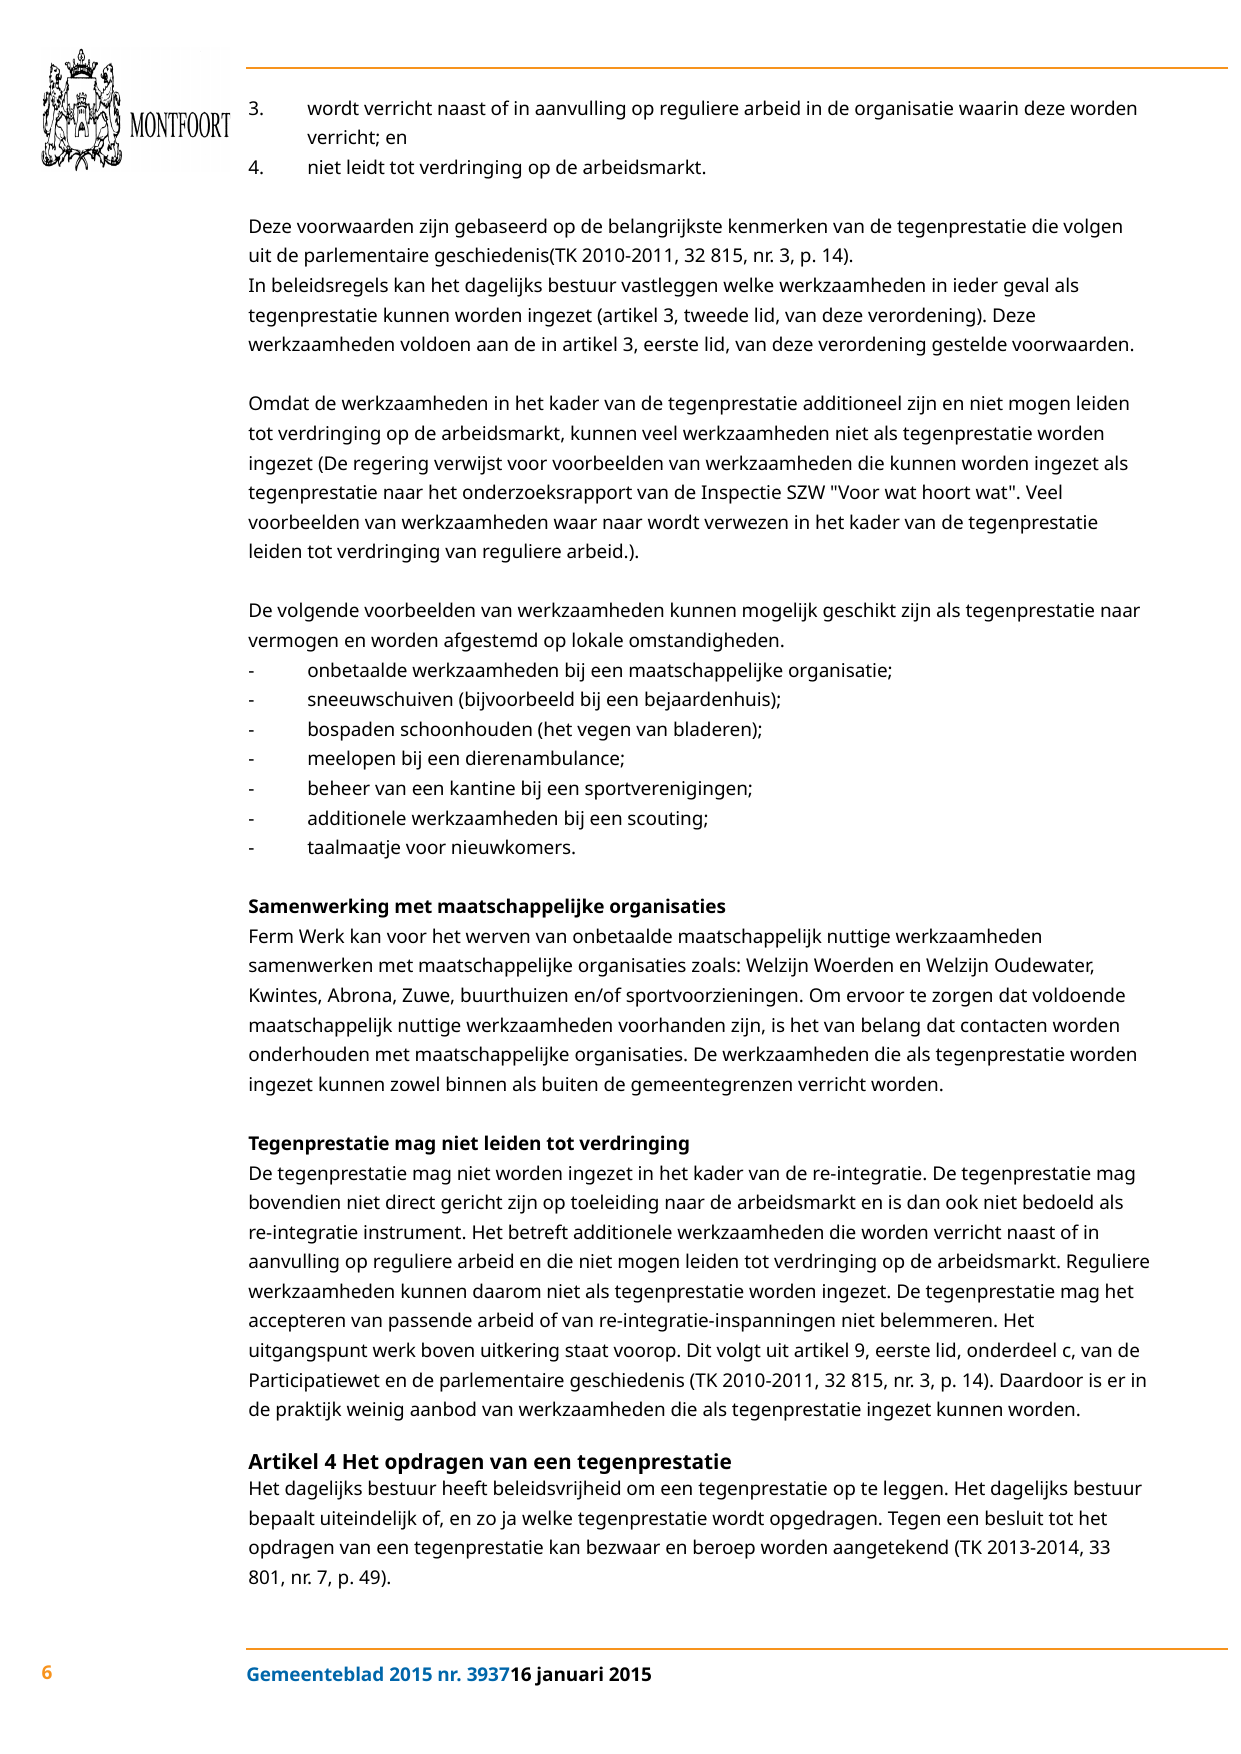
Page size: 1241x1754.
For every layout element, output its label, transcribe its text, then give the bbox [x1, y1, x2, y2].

text Deze voorwaarden zijn gebaseerd op de belangrijkste kenmerken van de tegenprestatie die volgen uit de parlementaire geschiedenis(TK 2010-2011, 32 815, nr. 3, p. 14). [248, 213, 1152, 268]
list beheer van een kantine bij een sportverenigingen; [248, 775, 1152, 801]
list additionele werkzaamheden bij een scouting; [248, 805, 1152, 831]
list meelopen bij een dierenambulance; [248, 746, 1152, 771]
picture [41, 47, 231, 172]
list bospaden schoonhouden (het vegen van bladeren); [248, 716, 1152, 742]
text Artikel 4 Het opdragen van een tegenprestatie [248, 1447, 1152, 1475]
list niet leidt tot verdringing op de arbeidsmarkt. [248, 154, 1152, 180]
list onbetaalde werkzaamheden bij een maatschappelijke organisatie; [248, 657, 1152, 683]
text De volgende voorbeelden van werkzaamheden kunnen mogelijk geschikt zijn als tegenprestatie naar vermogen en worden afgestemd op lokale omstandigheden. [248, 598, 1152, 653]
text In beleidsregels kan het dagelijks bestuur vastleggen welke werkzaamheden in ieder geval als tegenprestatie kunnen worden ingezet (artikel 3, tweede lid, van deze verordening). Deze werkzaamheden voldoen aan de in artikel 3, eerste lid, van deze verordening gestelde voorwaarden. [248, 272, 1152, 357]
text De tegenprestatie mag niet worden ingezet in het kader van de re-integratie. De tegenprestatie mag bovendien niet direct gericht zijn op toeleiding naar de arbeidsmarkt en is dan ook niet bedoeld als re-integratie instrument. Het betreft additionele werkzaamheden die worden verricht naast of in aanvulling op reguliere arbeid en die niet mogen leiden tot verdringing op de arbeidsmarkt. Reguliere werkzaamheden kunnen daarom niet als tegenprestatie worden ingezet. De tegenprestatie mag het accepteren van passende arbeid of van re-integratie-inspanningen niet belemmeren. Het uitgangspunt werk boven uitkering staat voorop. Dit volgt uit artikel 9, eerste lid, onderdeel c, van de Participatiewet en de parlementaire geschiedenis (TK 2010-2011, 32 815, nr. 3, p. 14). Daardoor is er in de praktijk weinig aanbod van werkzaamheden die als tegenprestatie ingezet kunnen worden. [248, 1160, 1152, 1422]
list wordt verricht naast of in aanvulling op reguliere arbeid in de organisatie waarin deze worden verricht; en [248, 95, 1152, 150]
text Ferm Werk kan voor het werven van onbetaalde maatschappelijk nuttige werkzaamheden samenwerken met maatschappelijke organisaties zoals: Welzijn Woerden en Welzijn Oudewater, Kwintes, Abrona, Zuwe, buurthuizen en/of sportvoorzieningen. Om ervoor te zorgen dat voldoende maatschappelijk nuttige werkzaamheden voorhanden zijn, is het van belang dat contacten worden onderhouden met maatschappelijke organisaties. De werkzaamheden die als tegenprestatie worden ingezet kunnen zowel binnen als buiten de gemeentegrenzen verricht worden. [248, 923, 1152, 1097]
text Tegenprestatie mag niet leiden tot verdringing [248, 1130, 1152, 1156]
text Samenwerking met maatschappelijke organisaties [248, 893, 1152, 919]
list taalmaatje voor nieuwkomers. [248, 834, 1152, 860]
text Het dagelijks bestuur heeft beleidsvrijheid om een tegenprestatie op te leggen. Het dagelijks bestuur bepaalt uiteindelijk of, en zo ja welke tegenprestatie wordt opgedragen. Tegen een besluit tot het opdragen van een tegenprestatie kan bezwaar en beroep worden aangetekend (TK 2013-2014, 33 801, nr. 7, p. 49). [248, 1475, 1152, 1590]
text Omdat de werkzaamheden in het kader van de tegenprestatie additioneel zijn en niet mogen leiden tot verdringing op de arbeidsmarkt, kunnen veel werkzaamheden niet als tegenprestatie worden ingezet (De regering verwijst voor voorbeelden van werkzaamheden die kunnen worden ingezet als tegenprestatie naar het onderzoeksrapport van de Inspectie SZW "Voor wat hoort wat". Veel voorbeelden van werkzaamheden waar naar wordt verwezen in het kader van de tegenprestatie leiden tot verdringing van reguliere arbeid.). [248, 391, 1152, 564]
list sneeuwschuiven (bijvoorbeeld bij een bejaardenhuis); [248, 686, 1152, 712]
